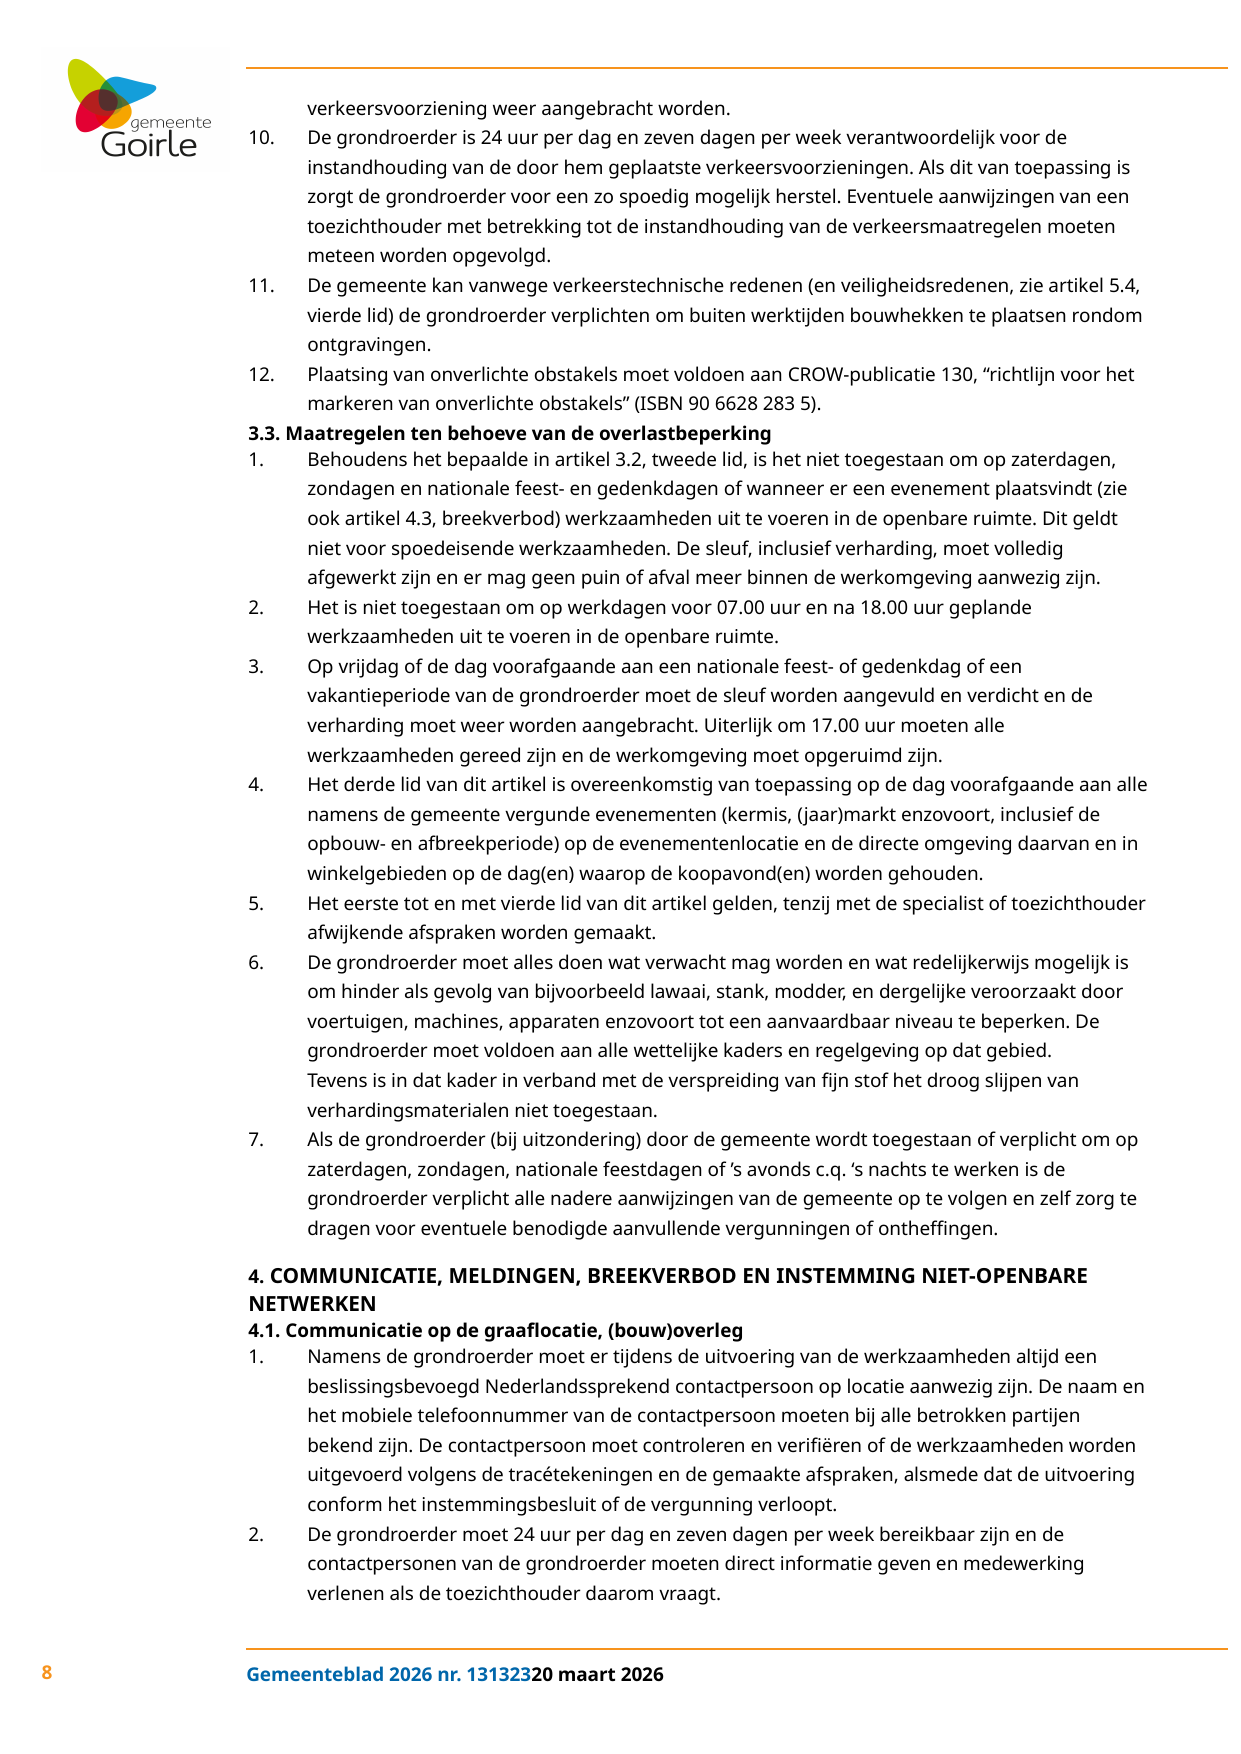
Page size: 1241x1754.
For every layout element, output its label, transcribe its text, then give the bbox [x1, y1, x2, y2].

list De gemeente kan vanwege verkeerstechnische redenen (en veiligheidsredenen, zie artikel 5.4, vierde lid) de grondroerder verplichten om buiten werktijden bouwhekken te plaatsen rondom ontgravingen. [248, 272, 1152, 357]
picture [41, 47, 231, 172]
text 4.1. Communicatie op de graaflocatie, (bouw)overleg [248, 1318, 1152, 1343]
list verkeersvoorziening weer aangebracht worden. [248, 95, 1152, 121]
list De grondroerder moet alles doen wat verwacht mag worden en wat redelijkerwijs mogelijk is om hinder als gevolg van bijvoorbeeld lawaai, stank, modder, en dergelijke veroorzaakt door voertuigen, machines, apparaten enzovoort tot een aanvaardbaar niveau te beperken. De grondroerder moet voldoen aan alle wettelijke kaders en regelgeving op dat gebied. [248, 949, 1152, 1063]
text 4. COMMUNICATIE, MELDINGEN, BREEKVERBOD EN INSTEMMING NIET-OPENBARE NETWERKEN [248, 1261, 1152, 1318]
list Het is niet toegestaan om op werkdagen voor 07.00 uur en na 18.00 uur geplande werkzaamheden uit te voeren in de openbare ruimte. [248, 594, 1152, 649]
list Namens de grondroerder moet er tijdens de uitvoering van de werkzaamheden altijd een beslissingsbevoegd Nederlandssprekend contactpersoon op locatie aanwezig zijn. De naam en het mobiele telefoonnummer van de contactpersoon moeten bij alle betrokken partijen bekend zijn. De contactpersoon moet controleren en verifiëren of de werkzaamheden worden uitgevoerd volgens de tracétekeningen en de gemaakte afspraken, alsmede dat de uitvoering conform het instemmingsbesluit of de vergunning verloopt. [248, 1343, 1152, 1517]
list De grondroerder moet 24 uur per dag en zeven dagen per week bereikbaar zijn en de contactpersonen van de grondroerder moeten direct informatie geven en medewerking verlenen als de toezichthouder daarom vraagt. [248, 1521, 1152, 1606]
list De grondroerder is 24 uur per dag en zeven dagen per week verantwoordelijk voor de instandhouding van de door hem geplaatste verkeersvoorzieningen. Als dit van toepassing is zorgt de grondroerder voor een zo spoedig mogelijk herstel. Eventuele aanwijzingen van een toezichthouder met betrekking tot de instandhouding van de verkeersmaatregelen moeten meteen worden opgevolgd. [248, 124, 1152, 268]
list Op vrijdag of de dag voorafgaande aan een nationale feest- of gedenkdag of een vakantieperiode van de grondroerder moet de sleuf worden aangevuld en verdicht en de verharding moet weer worden aangebracht. Uiterlijk om 17.00 uur moeten alle werkzaamheden gereed zijn en de werkomgeving moet opgeruimd zijn. [248, 653, 1152, 767]
text 3.3. Maatregelen ten behoeve van de overlastbeperking [248, 420, 1152, 446]
list Het derde lid van dit artikel is overeenkomstig van toepassing op de dag voorafgaande aan alle namens de gemeente vergunde evenementen (kermis, (jaar)markt enzovoort, inclusief de opbouw- en afbreekperiode) op de evenementenlocatie en de directe omgeving daarvan en in winkelgebieden op de dag(en) waarop de koopavond(en) worden gehouden. [248, 771, 1152, 886]
list Plaatsing van onverlichte obstakels moet voldoen aan CROW-publicatie 130, “richtlijn voor het markeren van onverlichte obstakels” (ISBN 90 6628 283 5). [248, 361, 1152, 416]
list Behoudens het bepaalde in artikel 3.2, tweede lid, is het niet toegestaan om op zaterdagen, zondagen en nationale feest- en gedenkdagen of wanneer er een evenement plaatsvindt (zie ook artikel 4.3, breekverbod) werkzaamheden uit te voeren in de openbare ruimte. Dit geldt niet voor spoedeisende werkzaamheden. De sleuf, inclusief verharding, moet volledig afgewerkt zijn en er mag geen puin of afval meer binnen de werkomgeving aanwezig zijn. [248, 446, 1152, 590]
list Het eerste tot en met vierde lid van dit artikel gelden, tenzij met de specialist of toezichthouder afwijkende afspraken worden gemaakt. [248, 890, 1152, 945]
list Als de grondroerder (bij uitzondering) door de gemeente wordt toegestaan of verplicht om op zaterdagen, zondagen, nationale feestdagen of ’s avonds c.q. ‘s nachts te werken is de grondroerder verplicht alle nadere aanwijzingen van de gemeente op te volgen en zelf zorg te dragen voor eventuele benodigde aanvullende vergunningen of ontheffingen. [248, 1126, 1152, 1241]
list Tevens is in dat kader in verband met de verspreiding van fijn stof het droog slijpen van verhardingsmaterialen niet toegestaan. [248, 1067, 1152, 1122]
